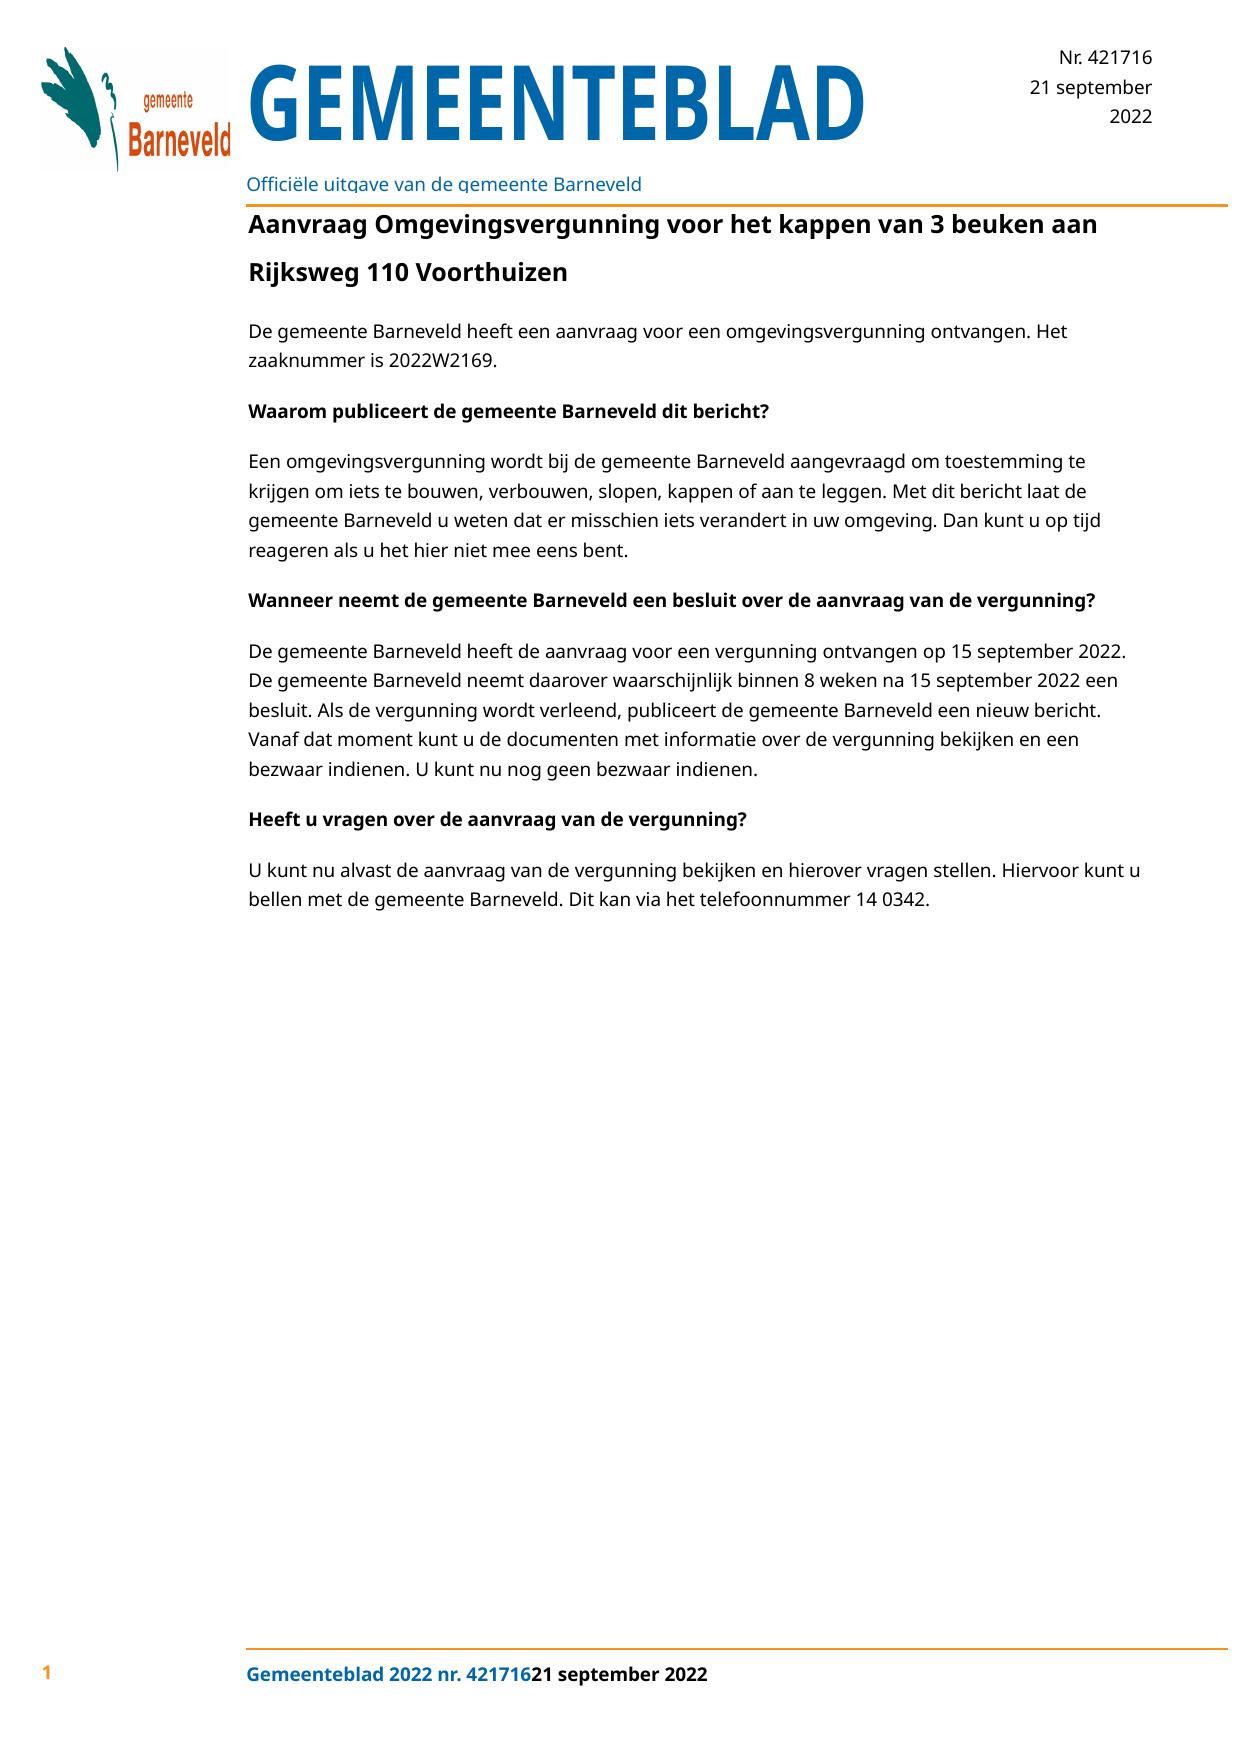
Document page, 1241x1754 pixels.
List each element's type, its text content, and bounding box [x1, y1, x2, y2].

text De gemeente Barneveld heeft de aanvraag voor een vergunning ontvangen op 15 september 2022. De gemeente Barneveld neemt daarover waarschijnlijk binnen 8 weken na 15 september 2022 een besluit. Als de vergunning wordt verleend, publiceert de gemeente Barneveld een nieuw bericht. Vanaf dat moment kunt u de documenten met informatie over de vergunning bekijken en een bezwaar indienen. U kunt nu nog geen bezwaar indienen. [248, 638, 1152, 782]
text U kunt nu alvast de aanvraag van de vergunning bekijken en hierover vragen stellen. Hiervoor kunt u bellen met de gemeente Barneveld. Dit kan via het telefoonnummer 14 0342. [248, 857, 1152, 912]
text Waarom publiceert de gemeente Barneveld dit bericht? [248, 398, 1152, 424]
text Wanneer neemt de gemeente Barneveld een besluit over de aanvraag van de vergunning? [248, 587, 1152, 613]
text Heeft u vragen over de aanvraag van de vergunning? [248, 807, 1152, 832]
picture [41, 47, 231, 172]
text De gemeente Barneveld heeft een aanvraag voor een omgevingsvergunning ontvangen. Het zaaknummer is 2022W2169. [248, 318, 1152, 373]
text Aanvraag Omgevingsvergunning voor het kappen van 3 beuken aan Rijksweg 110 Voorthuizen [248, 207, 1152, 288]
text Een omgevingsvergunning wordt bij de gemeente Barneveld aangevraagd om toestemming te krijgen om iets te bouwen, verbouwen, slopen, kappen of aan te leggen. Met dit bericht laat de gemeente Barneveld u weten dat er misschien iets verandert in uw omgeving. Dan kunt u op tijd reageren als u het hier niet mee eens bent. [248, 448, 1152, 563]
